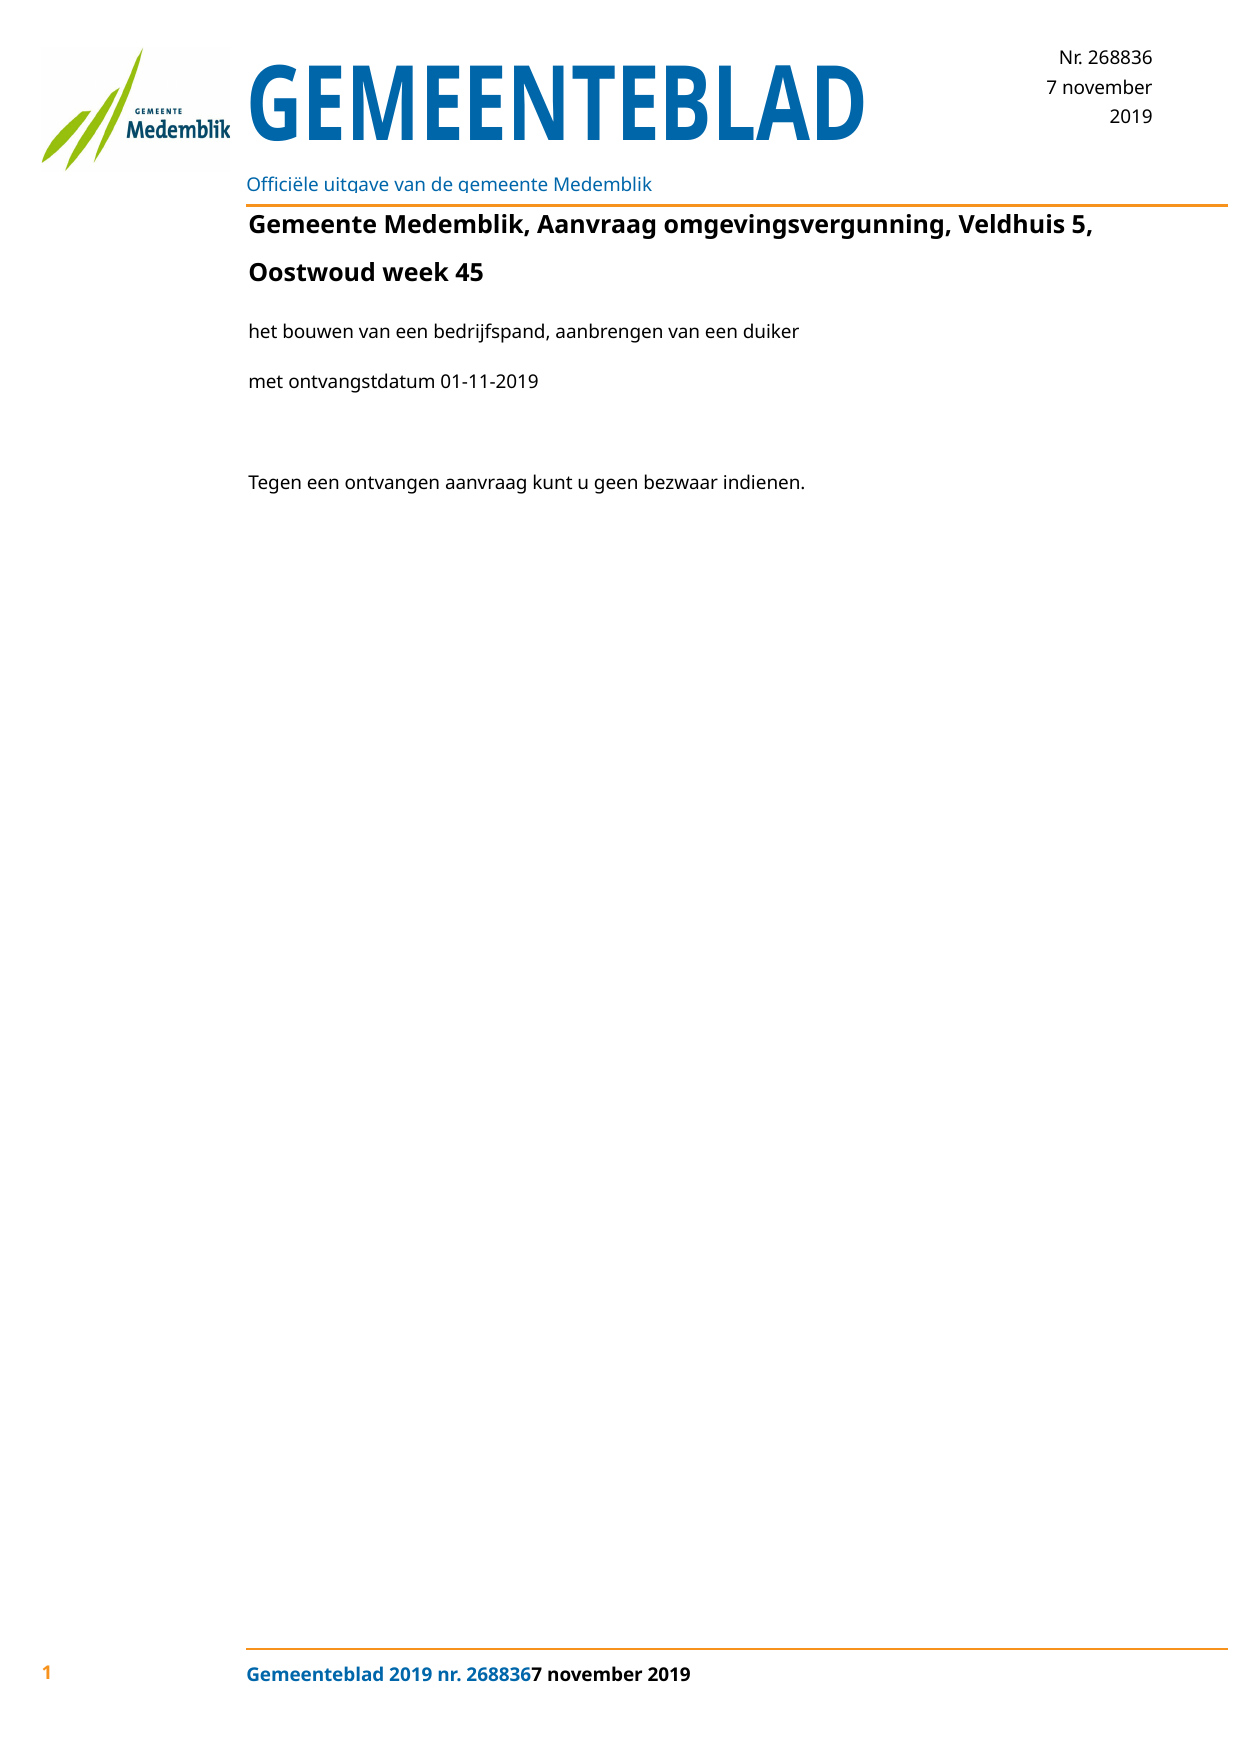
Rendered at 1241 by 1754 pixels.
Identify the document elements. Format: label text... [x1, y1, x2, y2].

text Tegen een ontvangen aanvraag kunt u geen bezwaar indienen. [248, 469, 1152, 495]
text het bouwen van een bedrijfspand, aanbrengen van een duiker [248, 318, 1152, 344]
picture [41, 47, 231, 172]
text met ontvangstdatum 01-11-2019 [248, 368, 1152, 394]
text Gemeente Medemblik, Aanvraag omgevingsvergunning, Veldhuis 5, Oostwoud week 45 [248, 207, 1152, 288]
